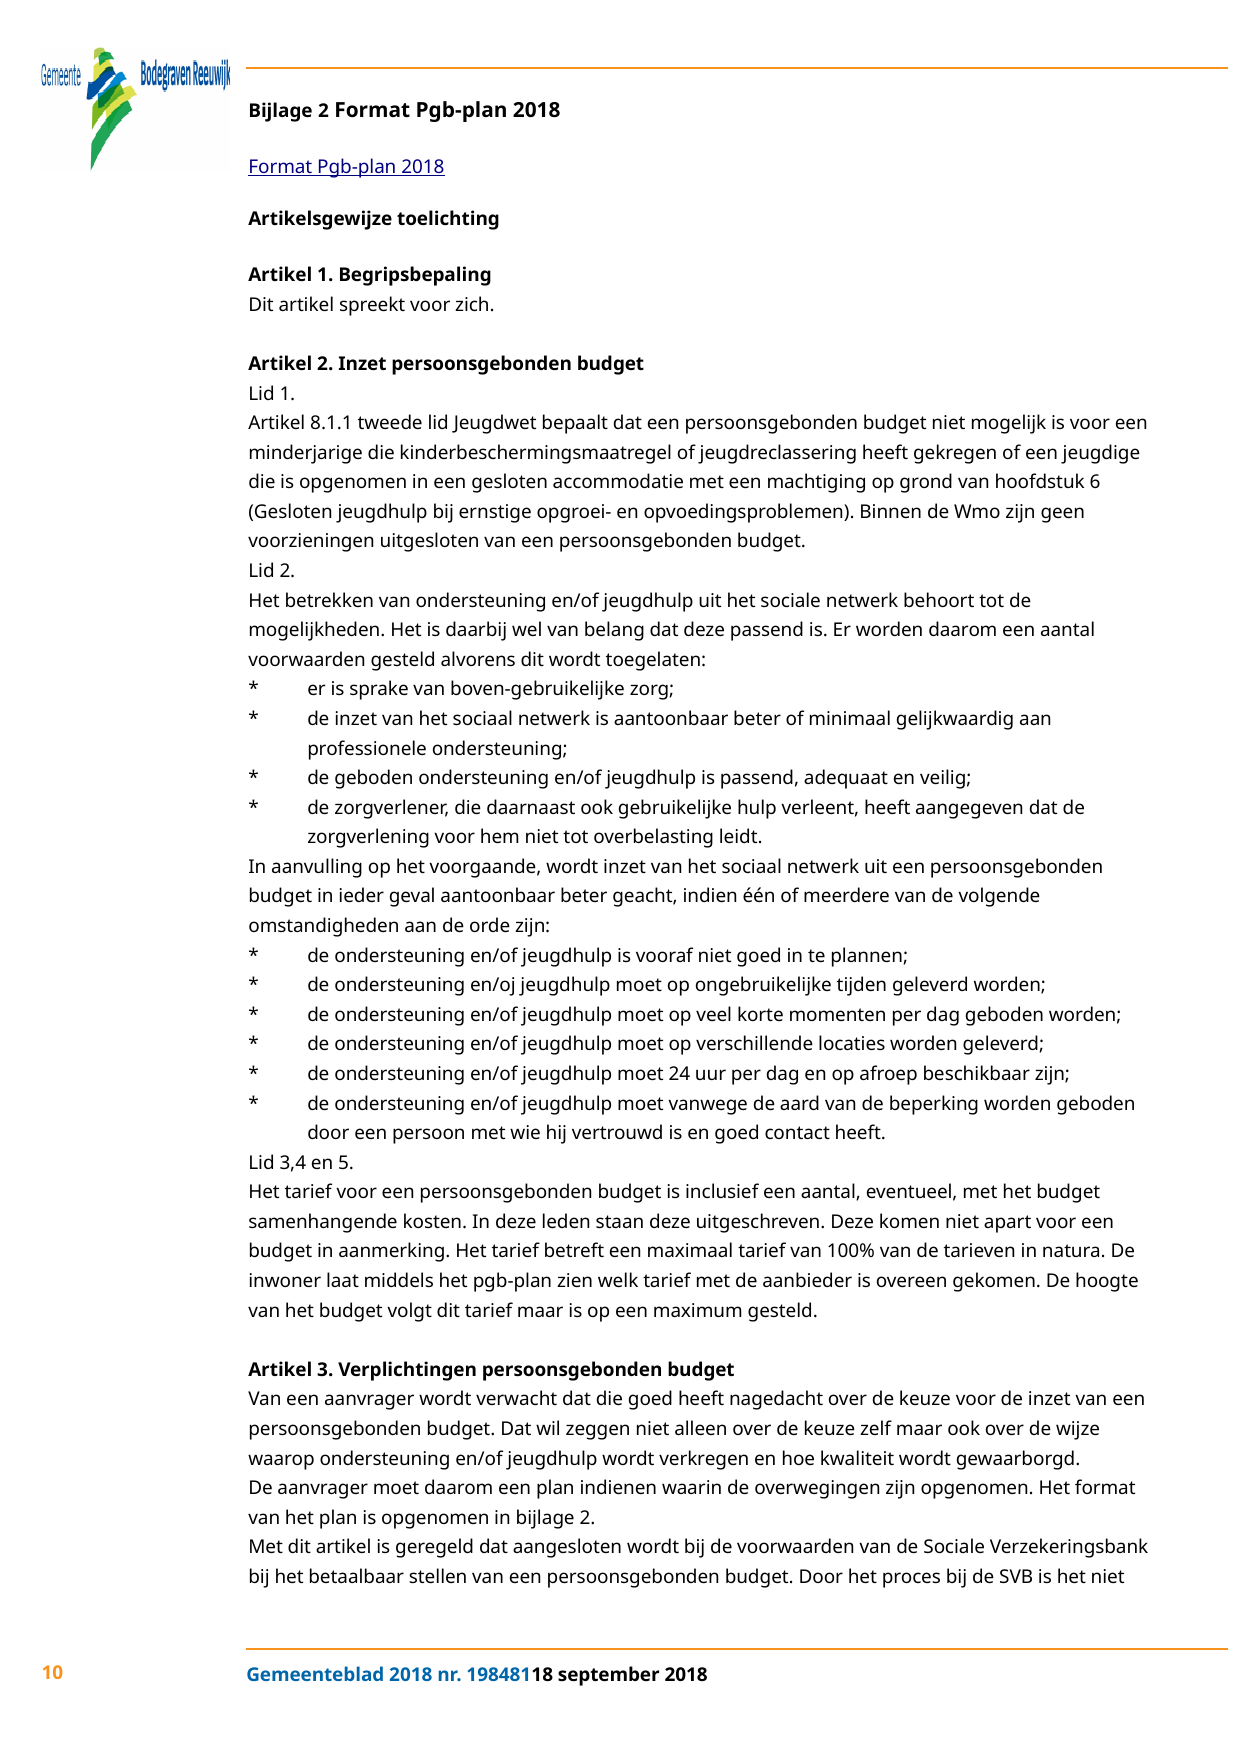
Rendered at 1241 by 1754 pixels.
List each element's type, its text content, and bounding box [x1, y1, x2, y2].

list de zorgverlener, die daarnaast ook gebruikelijke hulp verleent, heeft aangegeven dat de zorgverlening voor hem niet tot overbelasting leidt. [248, 794, 1152, 849]
list de inzet van het sociaal netwerk is aantoonbaar beter of minimaal gelijkwaardig aan professionele ondersteuning; [248, 705, 1152, 760]
text Artikel 2. Inzet persoonsgebonden budget [248, 350, 1152, 376]
picture [41, 47, 231, 172]
list de ondersteuning en/oj jeugdhulp moet op ongebruikelijke tijden geleverd worden; [248, 971, 1152, 997]
text Bijlage 2 Format Pgb-plan 2018 [248, 95, 1152, 123]
text Lid 3,4 en 5. [248, 1149, 1152, 1174]
list de ondersteuning en/of jeugdhulp moet op veel korte momenten per dag geboden worden; [248, 1001, 1152, 1027]
text Dit artikel spreekt voor zich. [248, 291, 1152, 317]
list de ondersteuning en/of jeugdhulp is vooraf niet goed in te plannen; [248, 942, 1152, 967]
text Van een aanvrager wordt verwacht dat die goed heeft nagedacht over de keuze voor de inzet van een persoonsgebonden budget. Dat wil zeggen niet alleen over de keuze zelf maar ook over de wijze waarop ondersteuning en/of jeugdhulp wordt verkregen en hoe kwaliteit wordt gewaarborgd. [248, 1386, 1152, 1470]
list de ondersteuning en/of jeugdhulp moet vanwege de aard van de beperking worden geboden door een persoon met wie hij vertrouwd is en goed contact heeft. [248, 1090, 1152, 1145]
text Het betrekken van ondersteuning en/of jeugdhulp uit het sociale netwerk behoort tot de mogelijkheden. Het is daarbij wel van belang dat deze passend is. Er worden daarom een aantal voorwaarden gesteld alvorens dit wordt toegelaten: [248, 587, 1152, 672]
list de ondersteuning en/of jeugdhulp moet op verschillende locaties worden geleverd; [248, 1031, 1152, 1056]
text Artikel 1. Begripsbepaling [248, 261, 1152, 287]
list de geboden ondersteuning en/of jeugdhulp is passend, adequaat en veilig; [248, 764, 1152, 790]
text Het tarief voor een persoonsgebonden budget is inclusief een aantal, eventueel, met het budget samenhangende kosten. In deze leden staan deze uitgeschreven. Deze komen niet apart voor een budget in aanmerking. Het tarief betreft een maximaal tarief van 100% van de tarieven in natura. De inwoner laat middels het pgb-plan zien welk tarief met de aanbieder is overeen gekomen. De hoogte van het budget volgt dit tarief maar is op een maximum gesteld. [248, 1178, 1152, 1322]
text De aanvrager moet daarom een plan indienen waarin de overwegingen zijn opgenomen. Het format van het plan is opgenomen in bijlage 2. [248, 1474, 1152, 1529]
text Lid 1. [248, 380, 1152, 405]
text Format Pgb-plan 2018 [248, 153, 1152, 179]
text Artikel 3. Verplichtingen persoonsgebonden budget [248, 1356, 1152, 1382]
text Met dit artikel is geregeld dat aangesloten wordt bij de voorwaarden van de Sociale Verzekeringsbank bij het betaalbaar stellen van een persoonsgebonden budget. Door het proces bij de SVB is het niet [248, 1533, 1152, 1589]
text In aanvulling op het voorgaande, wordt inzet van het sociaal netwerk uit een persoonsgebonden budget in ieder geval aantoonbaar beter geacht, indien één of meerdere van de volgende omstandigheden aan de orde zijn: [248, 853, 1152, 938]
text Artikel 8.1.1 tweede lid Jeugdwet bepaalt dat een persoonsgebonden budget niet mogelijk is voor een minderjarige die kinderbeschermingsmaatregel of jeugdreclassering heeft gekregen of een jeugdige die is opgenomen in een gesloten accommodatie met een machtiging op grond van hoofdstuk 6 (Gesloten jeugdhulp bij ernstige opgroei- en opvoedingsproblemen). Binnen de Wmo zijn geen voorzieningen uitgesloten van een persoonsgebonden budget. [248, 409, 1152, 553]
list de ondersteuning en/of jeugdhulp moet 24 uur per dag en op afroep beschikbaar zijn; [248, 1060, 1152, 1086]
list er is sprake van boven-gebruikelijke zorg; [248, 676, 1152, 701]
text Artikelsgewijze toelichting [248, 203, 1152, 232]
text Lid 2. [248, 557, 1152, 583]
